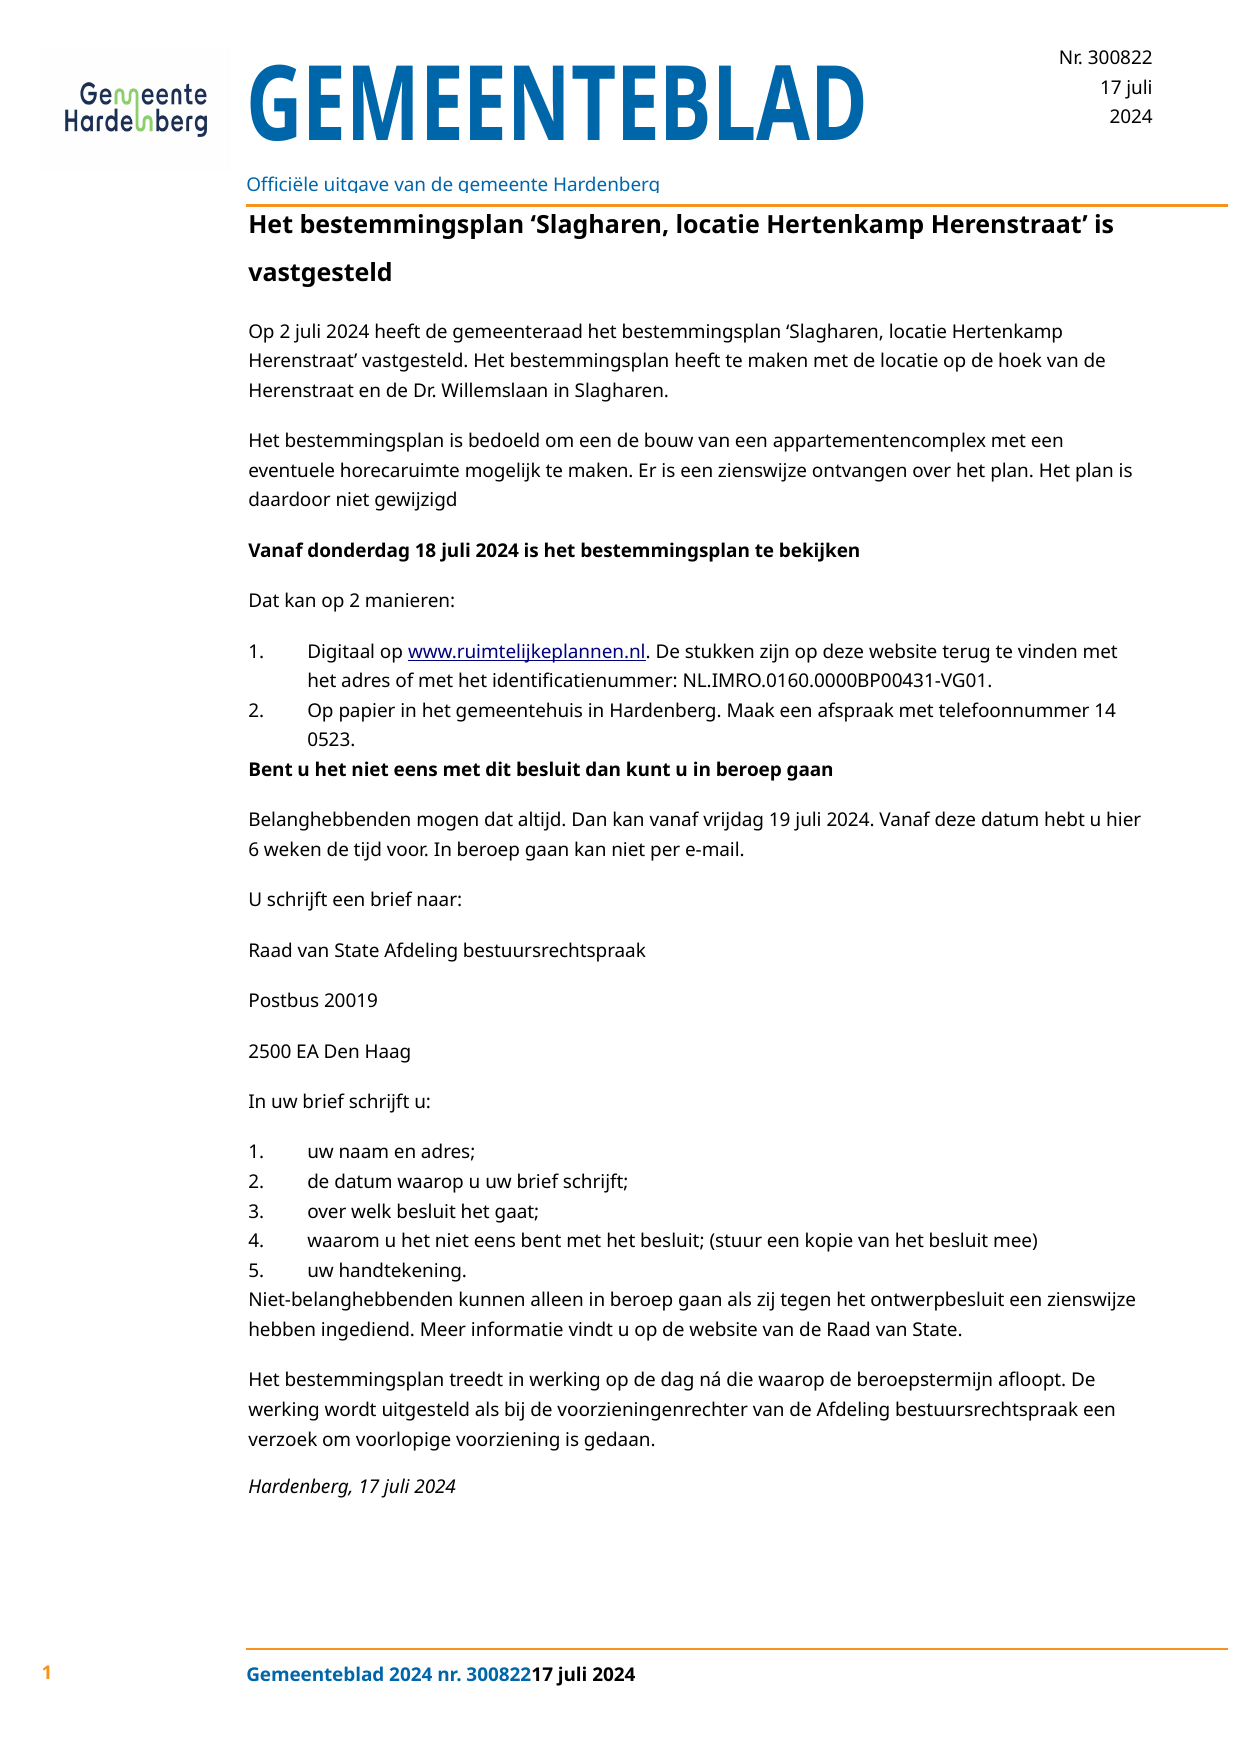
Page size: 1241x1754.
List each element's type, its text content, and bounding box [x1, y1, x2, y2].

text Niet-belanghebbenden kunnen alleen in beroep gaan als zij tegen het ontwerpbesluit een zienswijze hebben ingediend. Meer informatie vindt u op de website van de Raad van State. [248, 1287, 1152, 1342]
list uw naam en adres; [248, 1139, 1152, 1164]
text Het bestemmingsplan ‘Slagharen, locatie Hertenkamp Herenstraat’ is vastgesteld [248, 207, 1152, 288]
text Het bestemmingsplan treedt in werking op de dag ná die waarop de beroepstermijn afloopt. De werking wordt uitgesteld als bij de voorzieningenrechter van de Afdeling bestuursrechtspraak een verzoek om voorlopige voorziening is gedaan. [248, 1367, 1152, 1452]
text Op 2 juli 2024 heeft de gemeenteraad het bestemmingsplan ‘Slagharen, locatie Hertenkamp Herenstraat’ vastgesteld. Het bestemmingsplan heeft te maken met de locatie op de hoek van de Herenstraat en de Dr. Willemslaan in Slagharen. [248, 318, 1152, 403]
text In uw brief schrijft u: [248, 1088, 1152, 1114]
text Raad van State Afdeling bestuursrechtspraak [248, 937, 1152, 963]
text Belanghebbenden mogen dat altijd. Dan kan vanaf vrijdag 19 juli 2024. Vanaf deze datum hebt u hier 6 weken de tijd voor. In beroep gaan kan niet per e-mail. [248, 807, 1152, 862]
list Op papier in het gemeentehuis in Hardenberg. Maak een afspraak met telefoonnummer 14 0523. [248, 697, 1152, 752]
list Digitaal op www.ruimtelijkeplannen.nl. De stukken zijn op deze website terug te vinden met het adres of met het identificatienummer: NL.IMRO.0160.0000BP00431-VG01. [248, 638, 1152, 693]
list waarom u het niet eens bent met het besluit; (stuur een kopie van het besluit mee) [248, 1227, 1152, 1253]
list uw handtekening. [248, 1257, 1152, 1283]
text Hardenberg, 17 juli 2024 [248, 1474, 1152, 1499]
text Dat kan op 2 manieren: [248, 587, 1152, 613]
text U schrijft een brief naar: [248, 887, 1152, 912]
text Het bestemmingsplan is bedoeld om een de bouw van een appartementencomplex met een eventuele horecaruimte mogelijk te maken. Er is een zienswijze ontvangen over het plan. Het plan is daardoor niet gewijzigd [248, 427, 1152, 512]
picture [41, 47, 231, 172]
text Bent u het niet eens met dit besluit dan kunt u in beroep gaan [248, 756, 1152, 782]
text 2500 EA Den Haag [248, 1038, 1152, 1064]
text Postbus 20019 [248, 987, 1152, 1013]
text Vanaf donderdag 18 juli 2024 is het bestemmingsplan te bekijken [248, 537, 1152, 563]
list over welk besluit het gaat; [248, 1198, 1152, 1224]
list de datum waarop u uw brief schrijft; [248, 1168, 1152, 1194]
